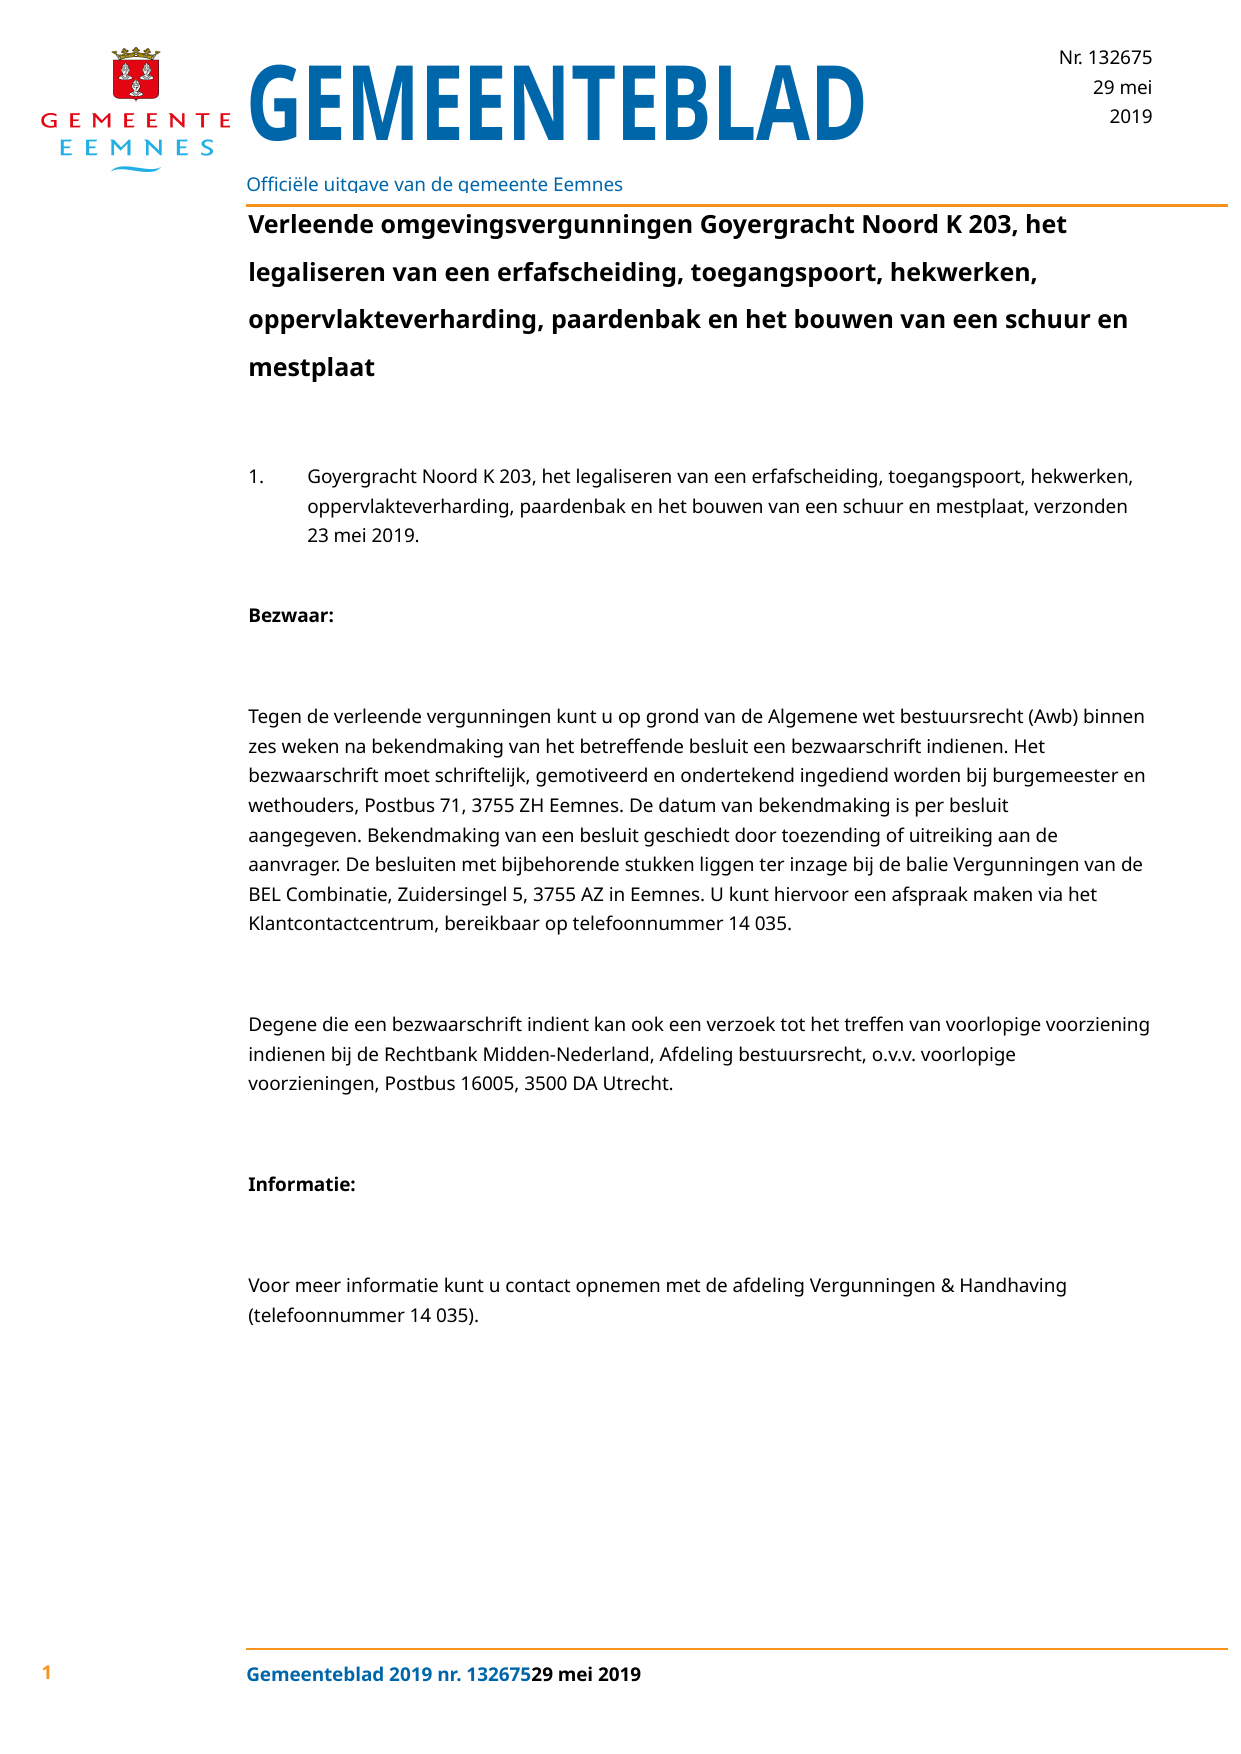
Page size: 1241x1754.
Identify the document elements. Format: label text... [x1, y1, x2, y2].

text Verleende omgevingsvergunningen Goyergracht Noord K 203, het legaliseren van een erfafscheiding, toegangspoort, hekwerken, oppervlakteverharding, paardenbak en het bouwen van een schuur en mestplaat [248, 207, 1152, 384]
list Goyergracht Noord K 203, het legaliseren van een erfafscheiding, toegangspoort, hekwerken, oppervlakteverharding, paardenbak en het bouwen van een schuur en mestplaat, verzonden 23 mei 2019. [248, 463, 1152, 548]
picture [41, 47, 231, 172]
text Voor meer informatie kunt u contact opnemen met de afdeling Vergunningen & Handhaving (telefoonnummer 14 035). [248, 1272, 1152, 1328]
text Tegen de verleende vergunningen kunt u op grond van de Algemene wet bestuursrecht (Awb) binnen zes weken na bekendmaking van het betreffende besluit een bezwaarschrift indienen. Het bezwaarschrift moet schriftelijk, gemotiveerd en ondertekend ingediend worden bij burgemeester en wethouders, Postbus 71, 3755 ZH Eemnes. De datum van bekendmaking is per besluit aangegeven. Bekendmaking van een besluit geschiedt door toezending of uitreiking aan de aanvrager. De besluiten met bijbehorende stukken liggen ter inzage bij de balie Vergunningen van de BEL Combinatie, Zuidersingel 5, 3755 AZ in Eemnes. U kunt hiervoor een afspraak maken via het Klantcontactcentrum, bereikbaar op telefoonnummer 14 035. [248, 703, 1152, 936]
text Bezwaar: [248, 603, 1152, 628]
text Informatie: [248, 1171, 1152, 1197]
text Degene die een bezwaarschrift indient kan ook een verzoek tot het treffen van voorlopige voorziening indienen bij de Rechtbank Midden-Nederland, Afdeling bestuursrecht, o.v.v. voorlopige voorzieningen, Postbus 16005, 3500 DA Utrecht. [248, 1011, 1152, 1096]
